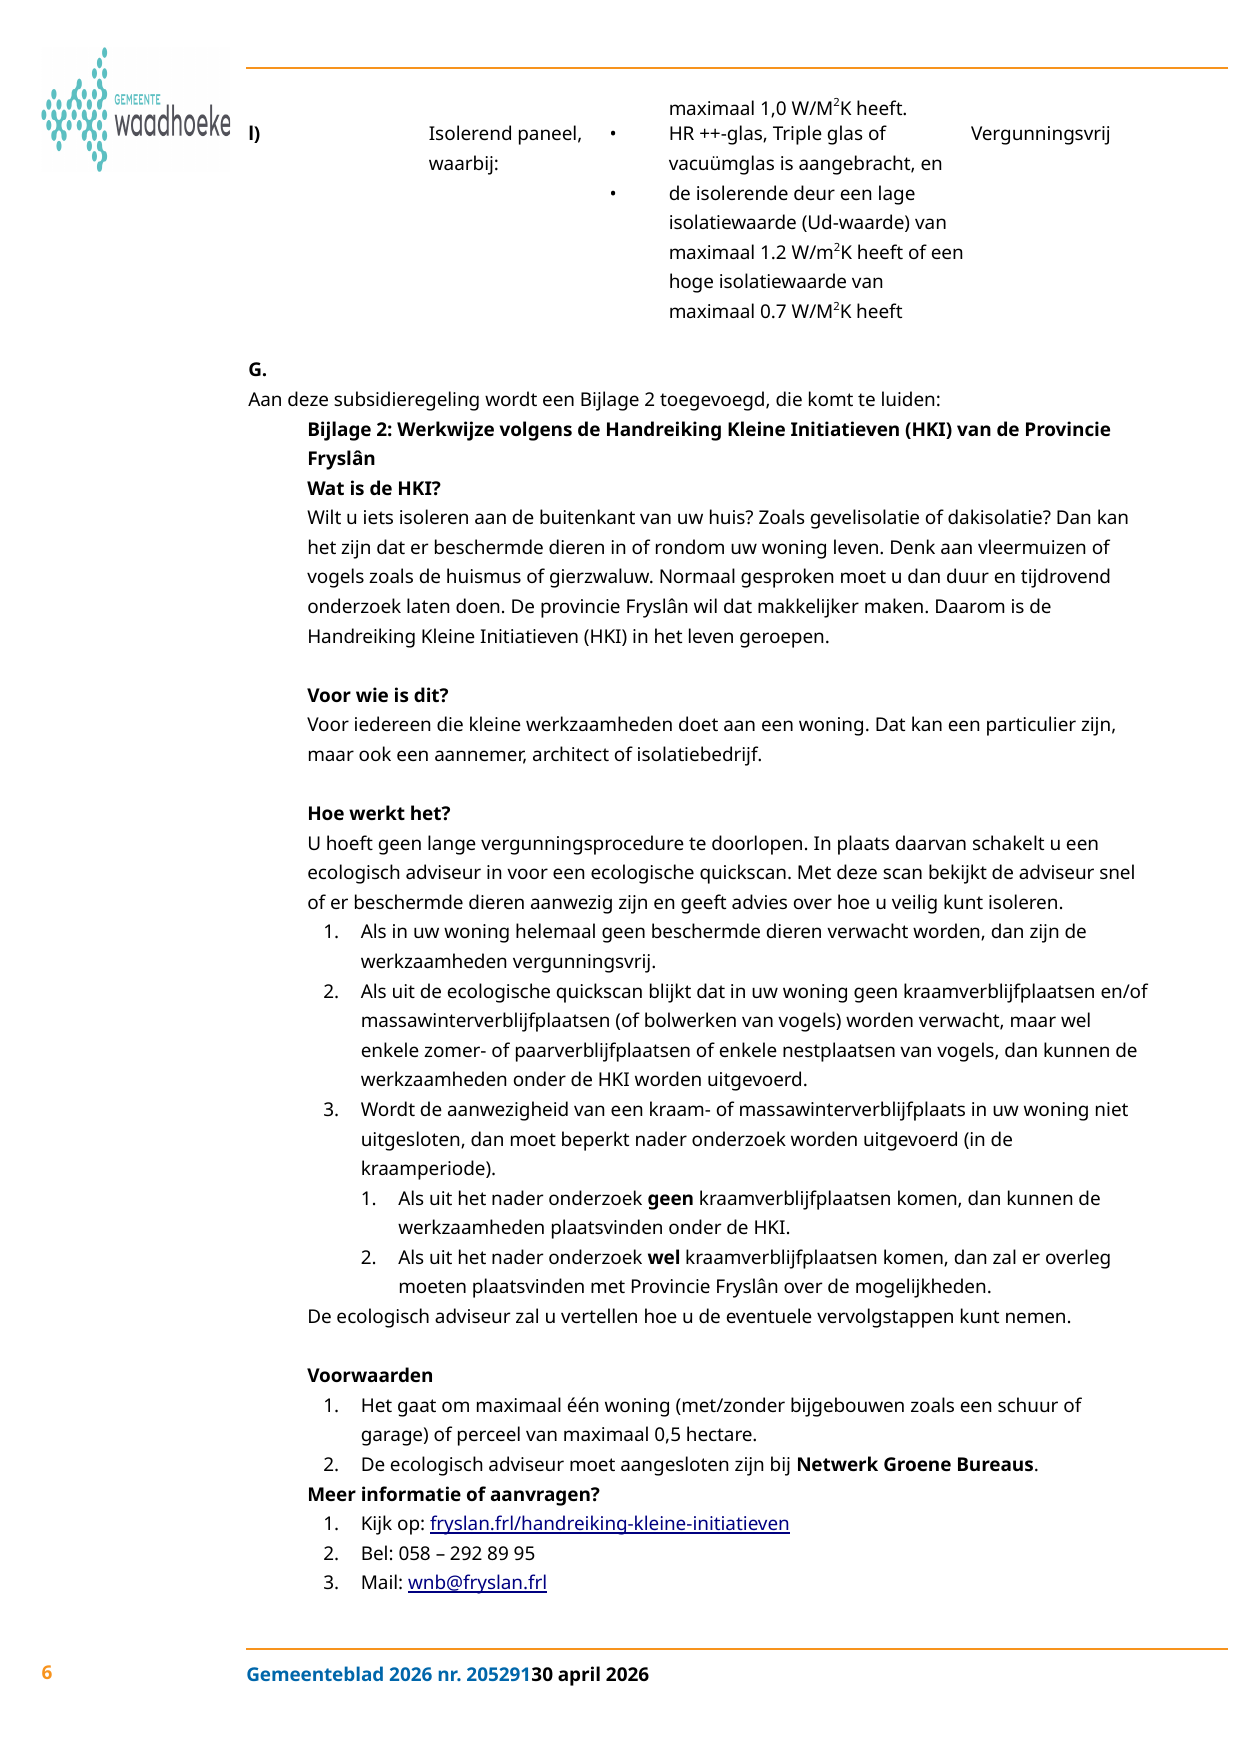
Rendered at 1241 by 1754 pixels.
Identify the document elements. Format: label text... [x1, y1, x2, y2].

text Aan deze subsidieregeling wordt een Bijlage 2 toegevoegd, die komt te luiden: [248, 386, 1152, 412]
list Als uit de ecologische quickscan blijkt dat in uw woning geen kraamverblijfplaatsen en/of massawinterverblijfplaatsen (of bolwerken van vogels) worden verwacht, maar wel enkele zomer- of paarverblijfplaatsen of enkele nestplaatsen van vogels, dan kunnen de werkzaamheden onder de HKI worden uitgevoerd. [323, 978, 1152, 1092]
list Kijk op: fryslan.frl/handreiking-kleine-initiatieven [323, 1510, 1152, 1536]
list Als in uw woning helemaal geen beschermde dieren verwacht worden, dan zijn de werkzaamheden vergunningsvrij. [323, 919, 1152, 974]
table_cell [429, 95, 609, 121]
list maar ook een aannemer, architect of isolatiebedrijf. [248, 741, 1152, 767]
list Het gaat om maximaal één woning (met/zonder bijgebouwen zoals een schuur of garage) of perceel van maximaal 0,5 hectare. [323, 1392, 1152, 1447]
list Mail: wnb@fryslan.frl [323, 1569, 1152, 1595]
table_cell l) [248, 121, 429, 324]
list Als uit het nader onderzoek wel kraamverblijfplaatsen komen, dan zal er overleg moeten plaatsvinden met Provincie Fryslân over de mogelijkheden. [361, 1244, 1152, 1299]
list Voor wie is dit? [248, 682, 1152, 708]
table_cell Isolerend paneel, waarbij: [429, 121, 609, 324]
list Als uit het nader onderzoek geen kraamverblijfplaatsen komen, dan kunnen de werkzaamheden plaatsvinden onder de HKI. [361, 1185, 1152, 1240]
table_cell HR ++-glas, Triple glas of vacuümglas is aangebracht, en de isolerende deur een lage isolatiewaarde (Ud-waarde) van maximaal 1.2 W/m2K heeft of een hoge isolatiewaarde van maximaal 0.7 W/M2K heeft [609, 121, 971, 324]
list De ecologisch adviseur moet aangesloten zijn bij Netwerk Groene Bureaus. [323, 1451, 1152, 1477]
text G. [248, 357, 1152, 382]
list Voor iedereen die kleine werkzaamheden doet aan een woning. Dat kan een particulier zijn, [248, 712, 1152, 737]
list Bijlage 2: Werkwijze volgens de Handreiking Kleine Initiatieven (HKI) van de Provincie Fryslân [248, 416, 1152, 471]
table_cell Vergunningsvrij [971, 121, 1152, 324]
list Bel: 058 – 292 89 95 [323, 1540, 1152, 1566]
list U hoeft geen lange vergunningsprocedure te doorlopen. In plaats daarvan schakelt u een ecologisch adviseur in voor een ecologische quickscan. Met deze scan bekijkt de adviseur snel of er beschermde dieren aanwezig zijn en geeft advies over hoe u veilig kunt isoleren. [248, 830, 1152, 915]
table_cell [248, 95, 429, 121]
list Voorwaarden [248, 1362, 1152, 1388]
list Wordt de aanwezigheid van een kraam- of massawinterverblijfplaats in uw woning niet uitgesloten, dan moet beperkt nader onderzoek worden uitgevoerd (in de kraamperiode). [323, 1096, 1152, 1181]
table_cell maximaal 1,0 W/M2K heeft. [609, 95, 971, 121]
picture [41, 47, 231, 172]
list Meer informatie of aanvragen? [248, 1481, 1152, 1506]
list De ecologisch adviseur zal u vertellen hoe u de eventuele vervolgstappen kunt nemen. [248, 1303, 1152, 1329]
list Hoe werkt het? [248, 800, 1152, 826]
list Wat is de HKI? [248, 475, 1152, 501]
table_cell [971, 95, 1152, 121]
list Wilt u iets isoleren aan de buitenkant van uw huis? Zoals gevelisolatie of dakisolatie? Dan kan het zijn dat er beschermde dieren in of rondom uw woning leven. Denk aan vleermuizen of vogels zoals de huismus of gierzwaluw. Normaal gesproken moet u dan duur en tijdrovend onderzoek laten doen. De provincie Fryslân wil dat makkelijker maken. Daarom is de Handreiking Kleine Initiatieven (HKI) in het leven geroepen. [248, 504, 1152, 648]
